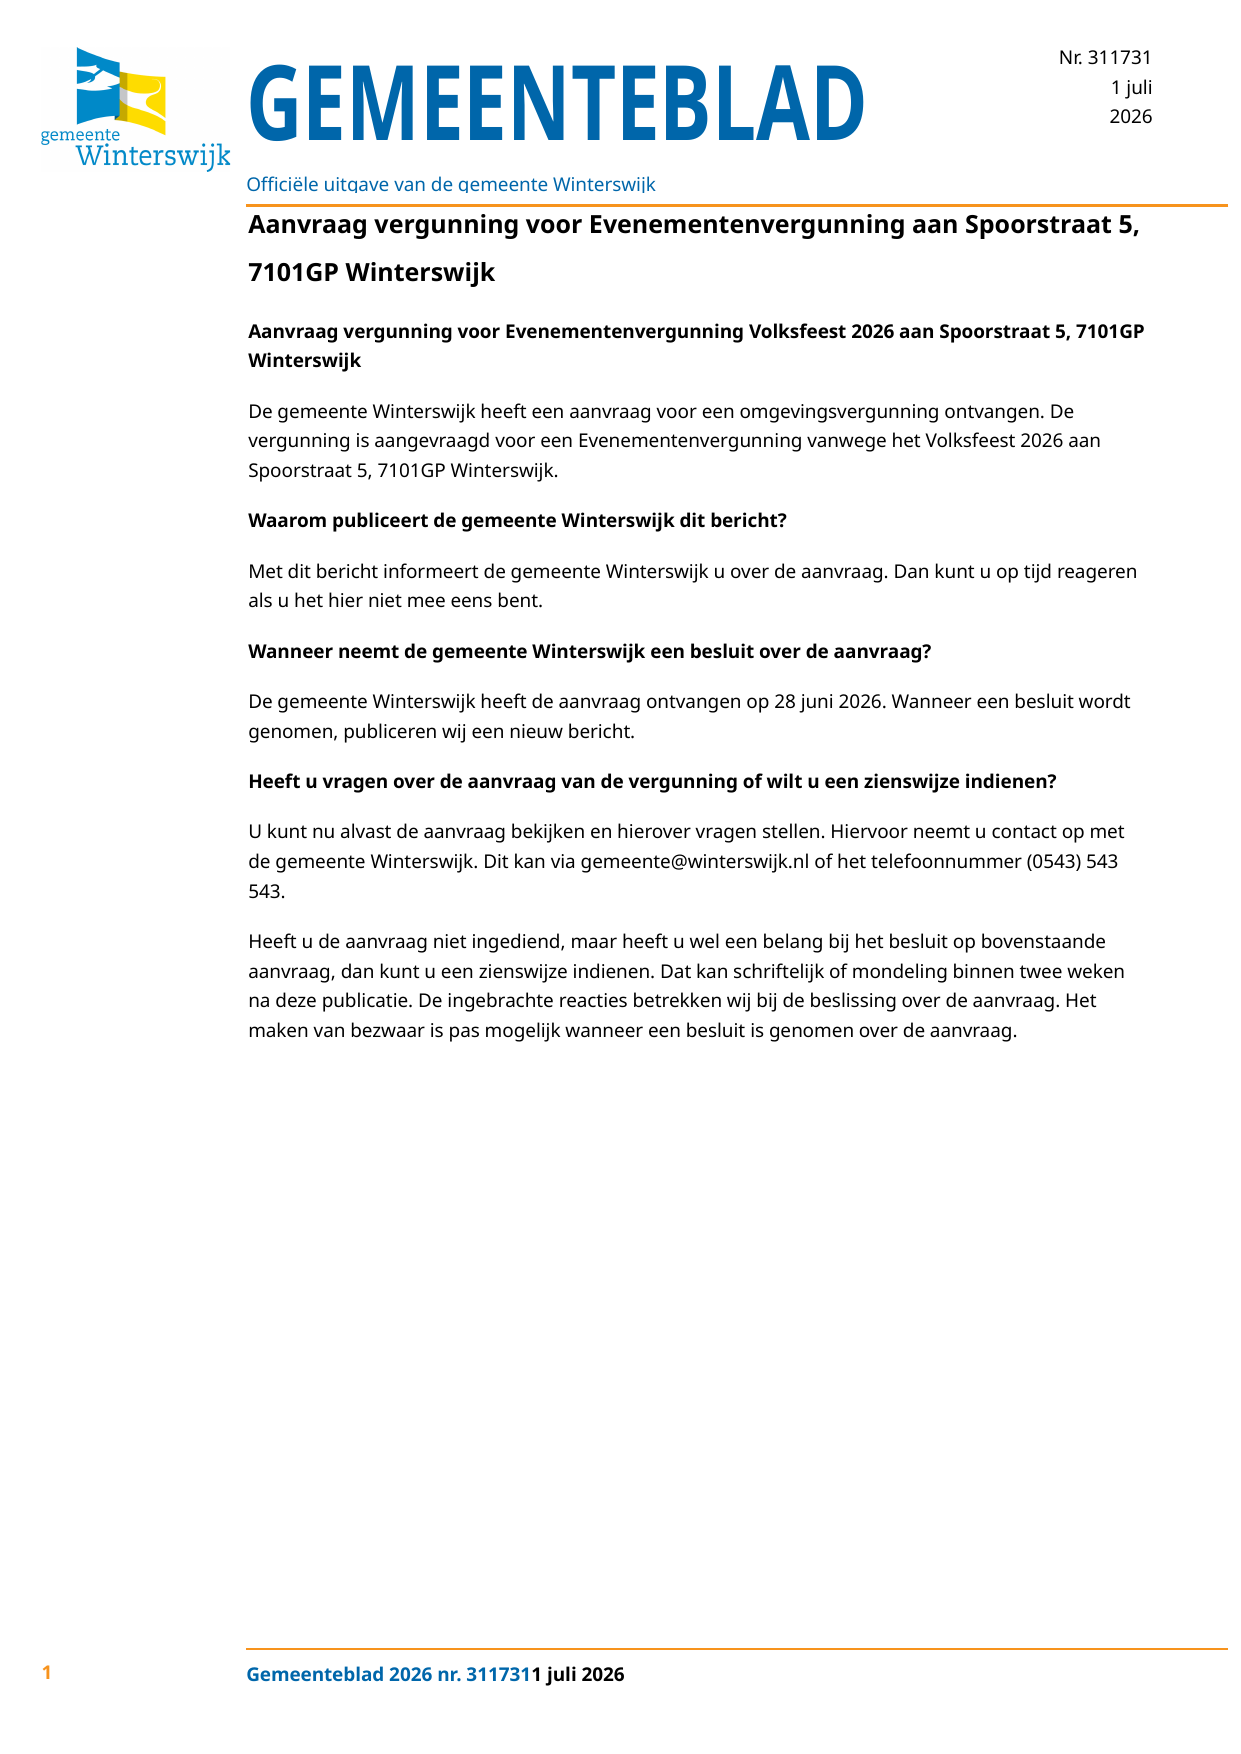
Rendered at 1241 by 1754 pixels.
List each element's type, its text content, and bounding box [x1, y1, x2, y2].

text Aanvraag vergunning voor Evenementenvergunning aan Spoorstraat 5, 7101GP Winterswijk [248, 207, 1152, 288]
text De gemeente Winterswijk heeft de aanvraag ontvangen op 28 juni 2026. Wanneer een besluit wordt genomen, publiceren wij een nieuw bericht. [248, 688, 1152, 744]
text De gemeente Winterswijk heeft een aanvraag voor een omgevingsvergunning ontvangen. De vergunning is aangevraagd voor een Evenementenvergunning vanwege het Volksfeest 2026 aan Spoorstraat 5, 7101GP Winterswijk. [248, 398, 1152, 483]
text Met dit bericht informeert de gemeente Winterswijk u over de aanvraag. Dan kunt u op tijd reageren als u het hier niet mee eens bent. [248, 558, 1152, 613]
text Aanvraag vergunning voor Evenementenvergunning Volksfeest 2026 aan Spoorstraat 5, 7101GP Winterswijk [248, 318, 1152, 373]
text Wanneer neemt de gemeente Winterswijk een besluit over de aanvraag? [248, 638, 1152, 664]
text Heeft u de aanvraag niet ingediend, maar heeft u wel een belang bij het besluit op bovenstaande aanvraag, dan kunt u een zienswijze indienen. Dat kan schriftelijk of mondeling binnen twee weken na deze publicatie. De ingebrachte reacties betrekken wij bij de beslissing over de aanvraag. Het maken van bezwaar is pas mogelijk wanneer een besluit is genomen over de aanvraag. [248, 928, 1152, 1043]
text Heeft u vragen over de aanvraag van de vergunning of wilt u een zienswijze indienen? [248, 768, 1152, 794]
text U kunt nu alvast de aanvraag bekijken en hierover vragen stellen. Hiervoor neemt u contact op met de gemeente Winterswijk. Dit kan via gemeente@winterswijk.nl of het telefoonnummer (0543) 543 543. [248, 819, 1152, 904]
text Waarom publiceert de gemeente Winterswijk dit bericht? [248, 507, 1152, 533]
picture [225, 153, 231, 162]
picture [41, 47, 231, 172]
